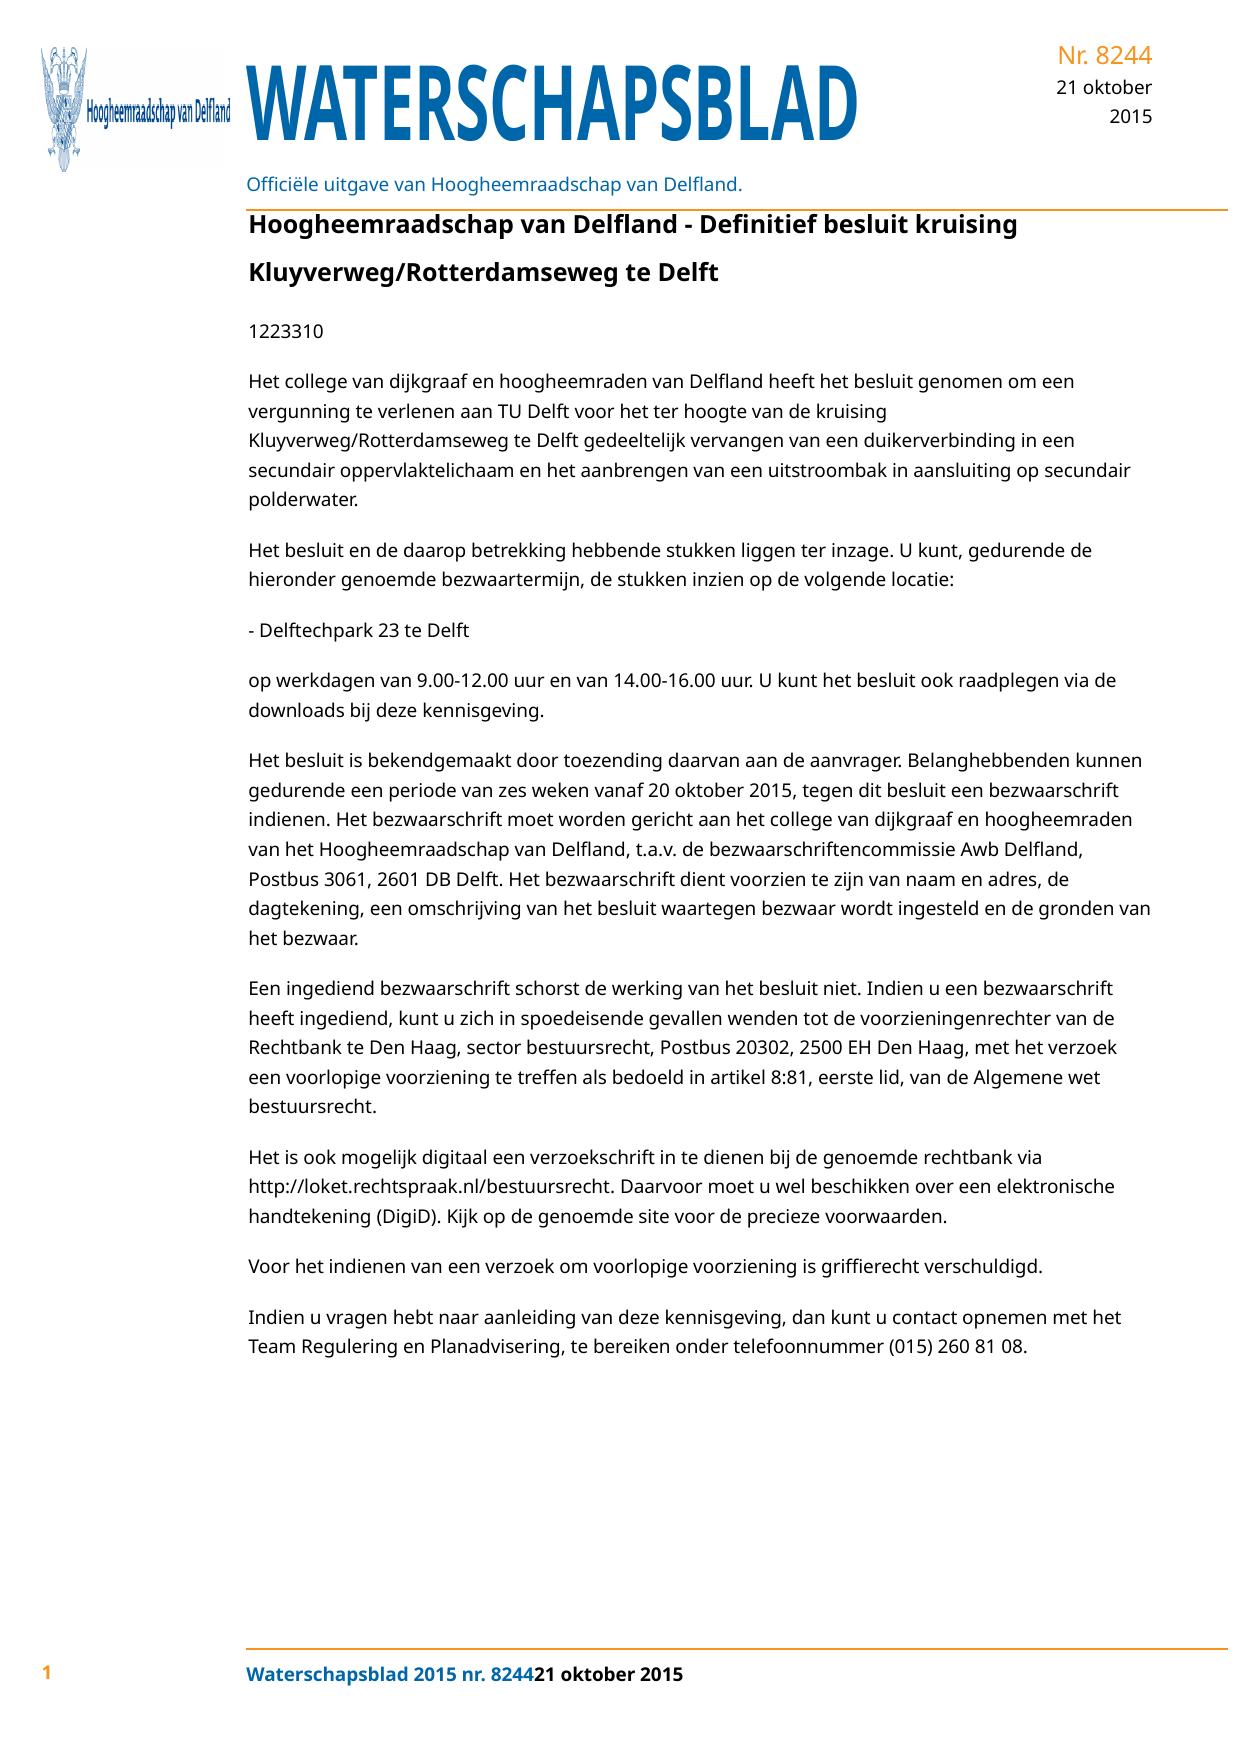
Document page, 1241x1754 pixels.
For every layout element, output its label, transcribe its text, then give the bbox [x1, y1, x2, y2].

text 1223310 [248, 318, 1152, 344]
text Het besluit en de daarop betrekking hebbende stukken liggen ter inzage. U kunt, gedurende de hieronder genoemde bezwaartermijn, de stukken inzien op de volgende locatie: [248, 537, 1152, 592]
text Het besluit is bekendgemaakt door toezending daarvan aan de aanvrager. Belanghebbenden kunnen gedurende een periode van zes weken vanaf 20 oktober 2015, tegen dit besluit een bezwaarschrift indienen. Het bezwaarschrift moet worden gericht aan het college van dijkgraaf en hoogheemraden van het Hoogheemraadschap van Delfland, t.a.v. de bezwaarschriftencommissie Awb Delfland, Postbus 3061, 2601 DB Delft. Het bezwaarschrift dient voorzien te zijn van naam en adres, de dagtekening, een omschrijving van het besluit waartegen bezwaar wordt ingesteld en de gronden van het bezwaar. [248, 747, 1152, 951]
text Een ingediend bezwaarschrift schorst de werking van het besluit niet. Indien u een bezwaarschrift heeft ingediend, kunt u zich in spoedeisende gevallen wenden tot de voorzieningenrechter van de Rechtbank te Den Haag, sector bestuursrecht, Postbus 20302, 2500 EH Den Haag, met het verzoek een voorlopige voorziening te treffen als bedoeld in artikel 8:81, eerste lid, van de Algemene wet bestuursrecht. [248, 975, 1152, 1119]
text Indien u vragen hebt naar aanleiding van deze kennisgeving, dan kunt u contact opnemen met het Team Regulering en Planadvisering, te bereiken onder telefoonnummer (015) 260 81 08. [248, 1304, 1152, 1359]
picture [41, 47, 231, 172]
text Het college van dijkgraaf en hoogheemraden van Delfland heeft het besluit genomen om een vergunning te verlenen aan TU Delft voor het ter hoogte van de kruising Kluyverweg/Rotterdamseweg te Delft gedeeltelijk vervangen van een duikerverbinding in een secundair oppervlaktelichaam en het aanbrengen van een uitstroombak in aansluiting op secundair polderwater. [248, 368, 1152, 512]
text Het is ook mogelijk digitaal een verzoekschrift in te dienen bij de genoemde rechtbank via http://loket.rechtspraak.nl/bestuursrecht. Daarvoor moet u wel beschikken over een elektronische handtekening (DigiD). Kijk op de genoemde site voor de precieze voorwaarden. [248, 1144, 1152, 1229]
text op werkdagen van 9.00-12.00 uur en van 14.00-16.00 uur. U kunt het besluit ook raadplegen via de downloads bij deze kennisgeving. [248, 667, 1152, 723]
text Hoogheemraadschap van Delfland - Definitief besluit kruising Kluyverweg/Rotterdamseweg te Delft [248, 211, 1152, 288]
text - Delftechpark 23 te Delft [248, 617, 1152, 643]
text Voor het indienen van een verzoek om voorlopige voorziening is griffierecht verschuldigd. [248, 1254, 1152, 1279]
